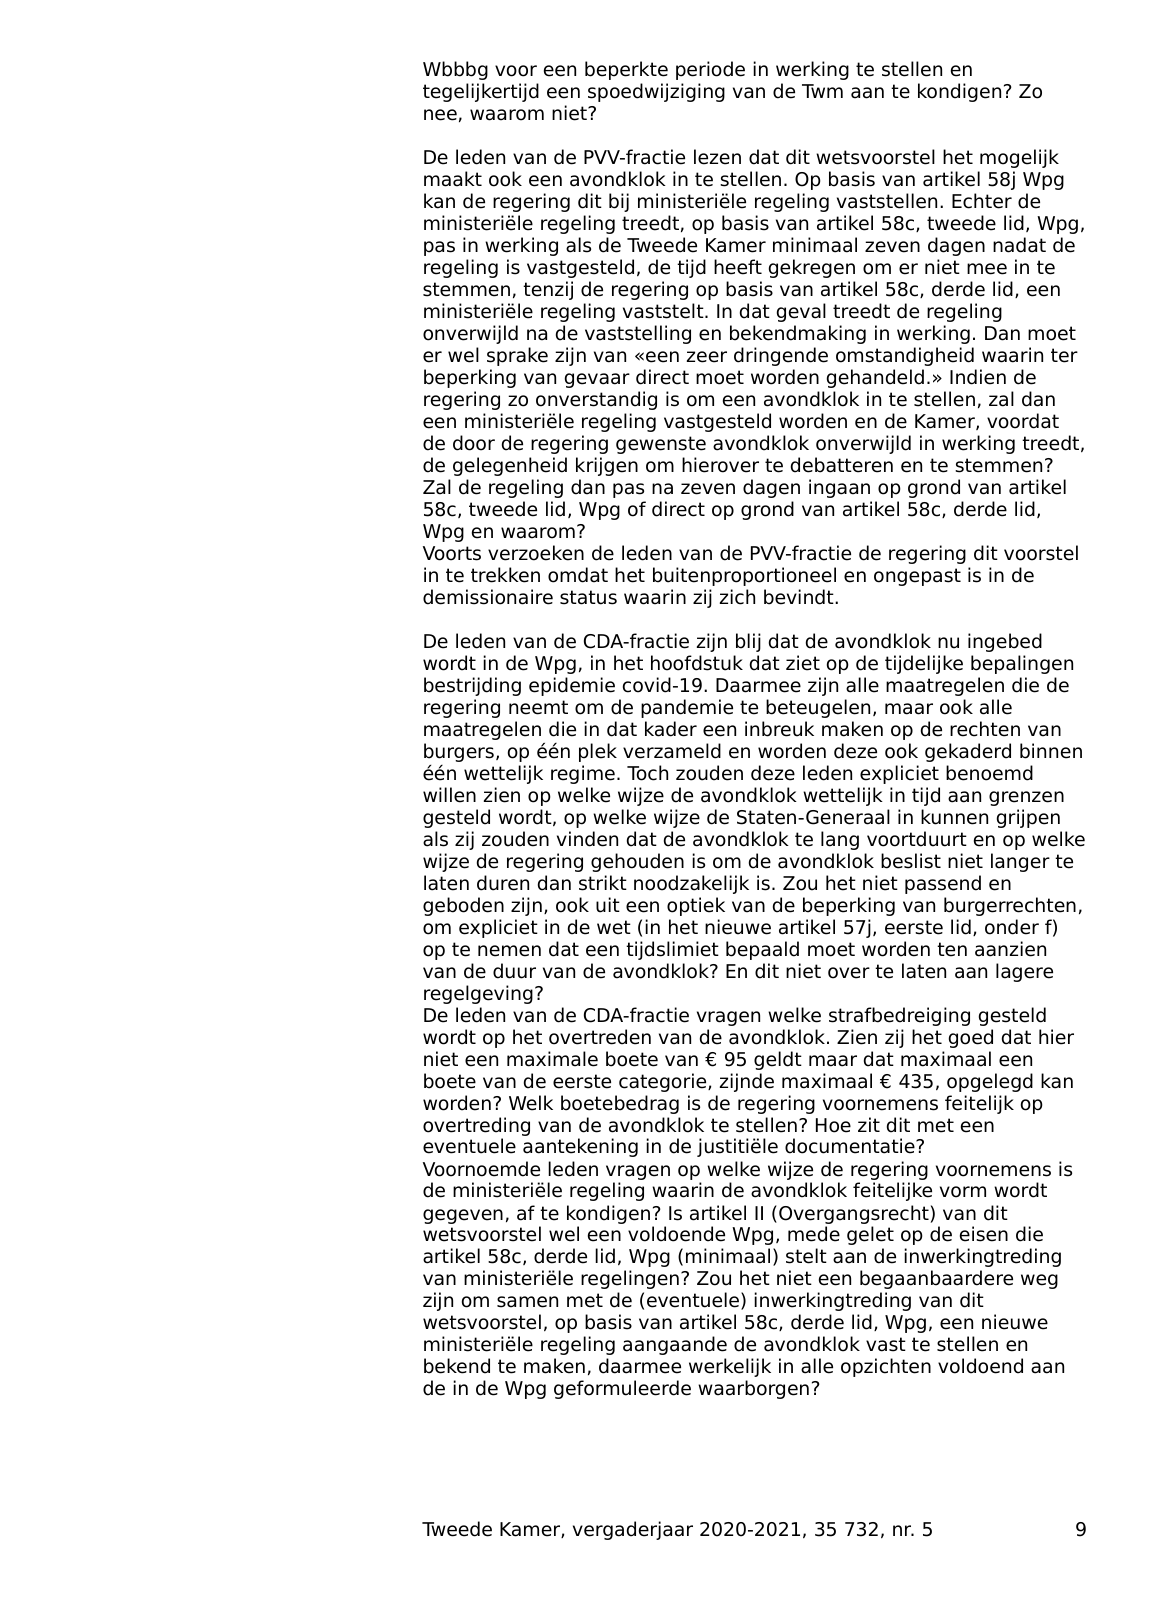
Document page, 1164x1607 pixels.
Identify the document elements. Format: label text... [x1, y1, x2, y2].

text De leden van de PVV-fractie lezen dat dit wetsvoorstel het mogelijk maakt ook een avondklok in te stellen. Op basis van artikel 58j Wpg kan de regering dit bij ministeriële regeling vaststellen. Echter de ministeriële regeling treedt, op basis van artikel 58c, tweede lid, Wpg, pas in werking als de Tweede Kamer minimaal zeven dagen nadat de regeling is vastgesteld, de tijd heeft gekregen om er niet mee in te stemmen, tenzij de regering op basis van artikel 58c, derde lid, een ministeriële regeling vaststelt. In dat geval treedt de regeling onverwijld na de vaststelling en bekendmaking in werking. Dan moet er wel sprake zijn van «een zeer dringende omstandigheid waarin ter beperking van gevaar direct moet worden gehandeld.» Indien de regering zo onverstandig is om een avondklok in te stellen, zal dan een ministeriële regeling vastgesteld worden en de Kamer, voordat de door de regering gewenste avondklok onverwijld in werking treedt, de gelegenheid krijgen om hierover te debatteren en te stemmen? Zal de regeling dan pas na zeven dagen ingaan op grond van artikel 58c, tweede lid, Wpg of direct op grond van artikel 58c, derde lid, Wpg en waarom? [422, 147, 1087, 543]
text Voornoemde leden vragen op welke wijze de regering voornemens is de ministeriële regeling waarin de avondklok feitelijke vorm wordt gegeven, af te kondigen? Is artikel II (Overgangsrecht) van dit wetsvoorstel wel een voldoende Wpg, mede gelet op de eisen die artikel 58c, derde lid, Wpg (minimaal) stelt aan de inwerkingtreding van ministeriële regelingen? Zou het niet een begaanbaardere weg zijn om samen met de (eventuele) inwerkingtreding van dit wetsvoorstel, op basis van artikel 58c, derde lid, Wpg, een nieuwe ministeriële regeling aangaande de avondklok vast te stellen en bekend te maken, daarmee werkelijk in alle opzichten voldoend aan de in de Wpg geformuleerde waarborgen? [422, 1158, 1087, 1400]
text Wbbbg voor een beperkte periode in werking te stellen en tegelijkertijd een spoedwijziging van de Twm aan te kondigen? Zo nee, waarom niet? [422, 59, 1087, 125]
text Voorts verzoeken de leden van de PVV-fractie de regering dit voorstel in te trekken omdat het buitenproportioneel en ongepast is in de demissionaire status waarin zij zich bevindt. [422, 543, 1087, 609]
text De leden van de CDA-fractie zijn blij dat de avondklok nu ingebed wordt in de Wpg, in het hoofdstuk dat ziet op de tijdelijke bepalingen bestrijding epidemie covid-19. Daarmee zijn alle maatregelen die de regering neemt om de pandemie te beteugelen, maar ook alle maatregelen die in dat kader een inbreuk maken op de rechten van burgers, op één plek verzameld en worden deze ook gekaderd binnen één wettelijk regime. Toch zouden deze leden expliciet benoemd willen zien op welke wijze de avondklok wettelijk in tijd aan grenzen gesteld wordt, op welke wijze de Staten-Generaal in kunnen grijpen als zij zouden vinden dat de avondklok te lang voortduurt en op welke wijze de regering gehouden is om de avondklok beslist niet langer te laten duren dan strikt noodzakelijk is. Zou het niet passend en geboden zijn, ook uit een optiek van de beperking van burgerrechten, om expliciet in de wet (in het nieuwe artikel 57j, eerste lid, onder f) op te nemen dat een tijdslimiet bepaald moet worden ten aanzien van de duur van de avondklok? En dit niet over te laten aan lagere regelgeving? [422, 631, 1087, 1004]
text De leden van de CDA-fractie vragen welke strafbedreiging gesteld wordt op het overtreden van de avondklok. Zien zij het goed dat hier niet een maximale boete van € 95 geldt maar dat maximaal een boete van de eerste categorie, zijnde maximaal € 435, opgelegd kan worden? Welk boetebedrag is de regering voornemens feitelijk op overtreding van de avondklok te stellen? Hoe zit dit met een eventuele aantekening in de justitiële documentatie? [422, 1004, 1087, 1158]
